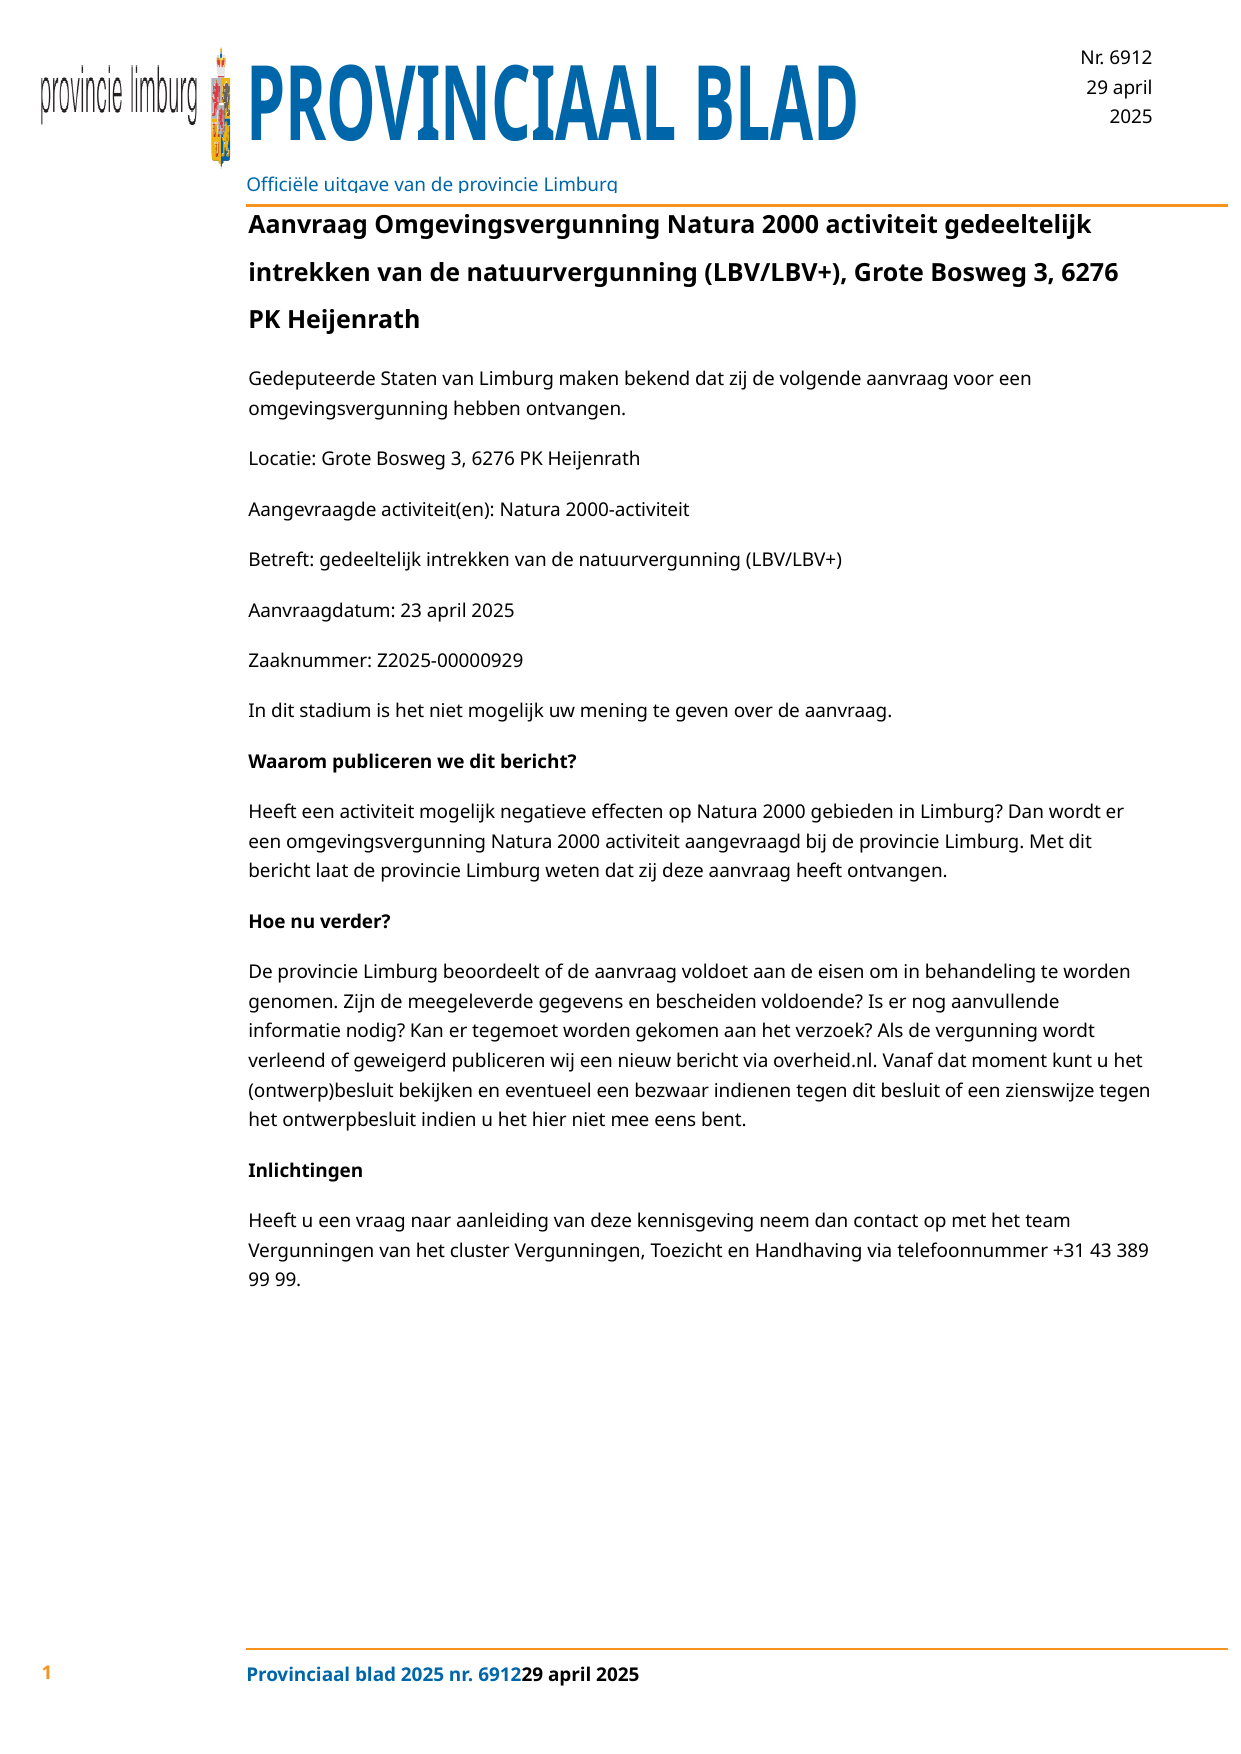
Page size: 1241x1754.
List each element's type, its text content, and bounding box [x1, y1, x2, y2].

text Aanvraagdatum: 23 april 2025 [248, 597, 1152, 622]
picture [41, 47, 231, 172]
text Waarom publiceren we dit bericht? [248, 748, 1152, 774]
text Zaaknummer: Z2025-00000929 [248, 647, 1152, 673]
text Aangevraagde activiteit(en): Natura 2000-activiteit [248, 496, 1152, 522]
text Inlichtingen [248, 1157, 1152, 1182]
text Gedeputeerde Staten van Limburg maken bekend dat zij de volgende aanvraag voor een omgevingsvergunning hebben ontvangen. [248, 366, 1152, 421]
text Locatie: Grote Bosweg 3, 6276 PK Heijenrath [248, 446, 1152, 471]
text Betreft: gedeeltelijk intrekken van de natuurvergunning (LBV/LBV+) [248, 546, 1152, 572]
text Hoe nu verder? [248, 908, 1152, 934]
text De provincie Limburg beoordeelt of de aanvraag voldoet aan de eisen om in behandeling te worden genomen. Zijn de meegeleverde gegevens en bescheiden voldoende? Is er nog aanvullende informatie nodig? Kan er tegemoet worden gekomen aan het verzoek? Als de vergunning wordt verleend of geweigerd publiceren wij een nieuw bericht via overheid.nl. Vanaf dat moment kunt u het (ontwerp)besluit bekijken en eventueel een bezwaar indienen tegen dit besluit of een zienswijze tegen het ontwerpbesluit indien u het hier niet mee eens bent. [248, 958, 1152, 1132]
text In dit stadium is het niet mogelijk uw mening te geven over de aanvraag. [248, 698, 1152, 723]
text Heeft u een vraag naar aanleiding van deze kennisgeving neem dan contact op met het team Vergunningen van het cluster Vergunningen, Toezicht en Handhaving via telefoonnummer +31 43 389 99 99. [248, 1207, 1152, 1292]
text Heeft een activiteit mogelijk negatieve effecten op Natura 2000 gebieden in Limburg? Dan wordt er een omgevingsvergunning Natura 2000 activiteit aangevraagd bij de provincie Limburg. Met dit bericht laat de provincie Limburg weten dat zij deze aanvraag heeft ontvangen. [248, 798, 1152, 883]
text Aanvraag Omgevingsvergunning Natura 2000 activiteit gedeeltelijk intrekken van de natuurvergunning (LBV/LBV+), Grote Bosweg 3, 6276 PK Heijenrath [248, 207, 1152, 336]
